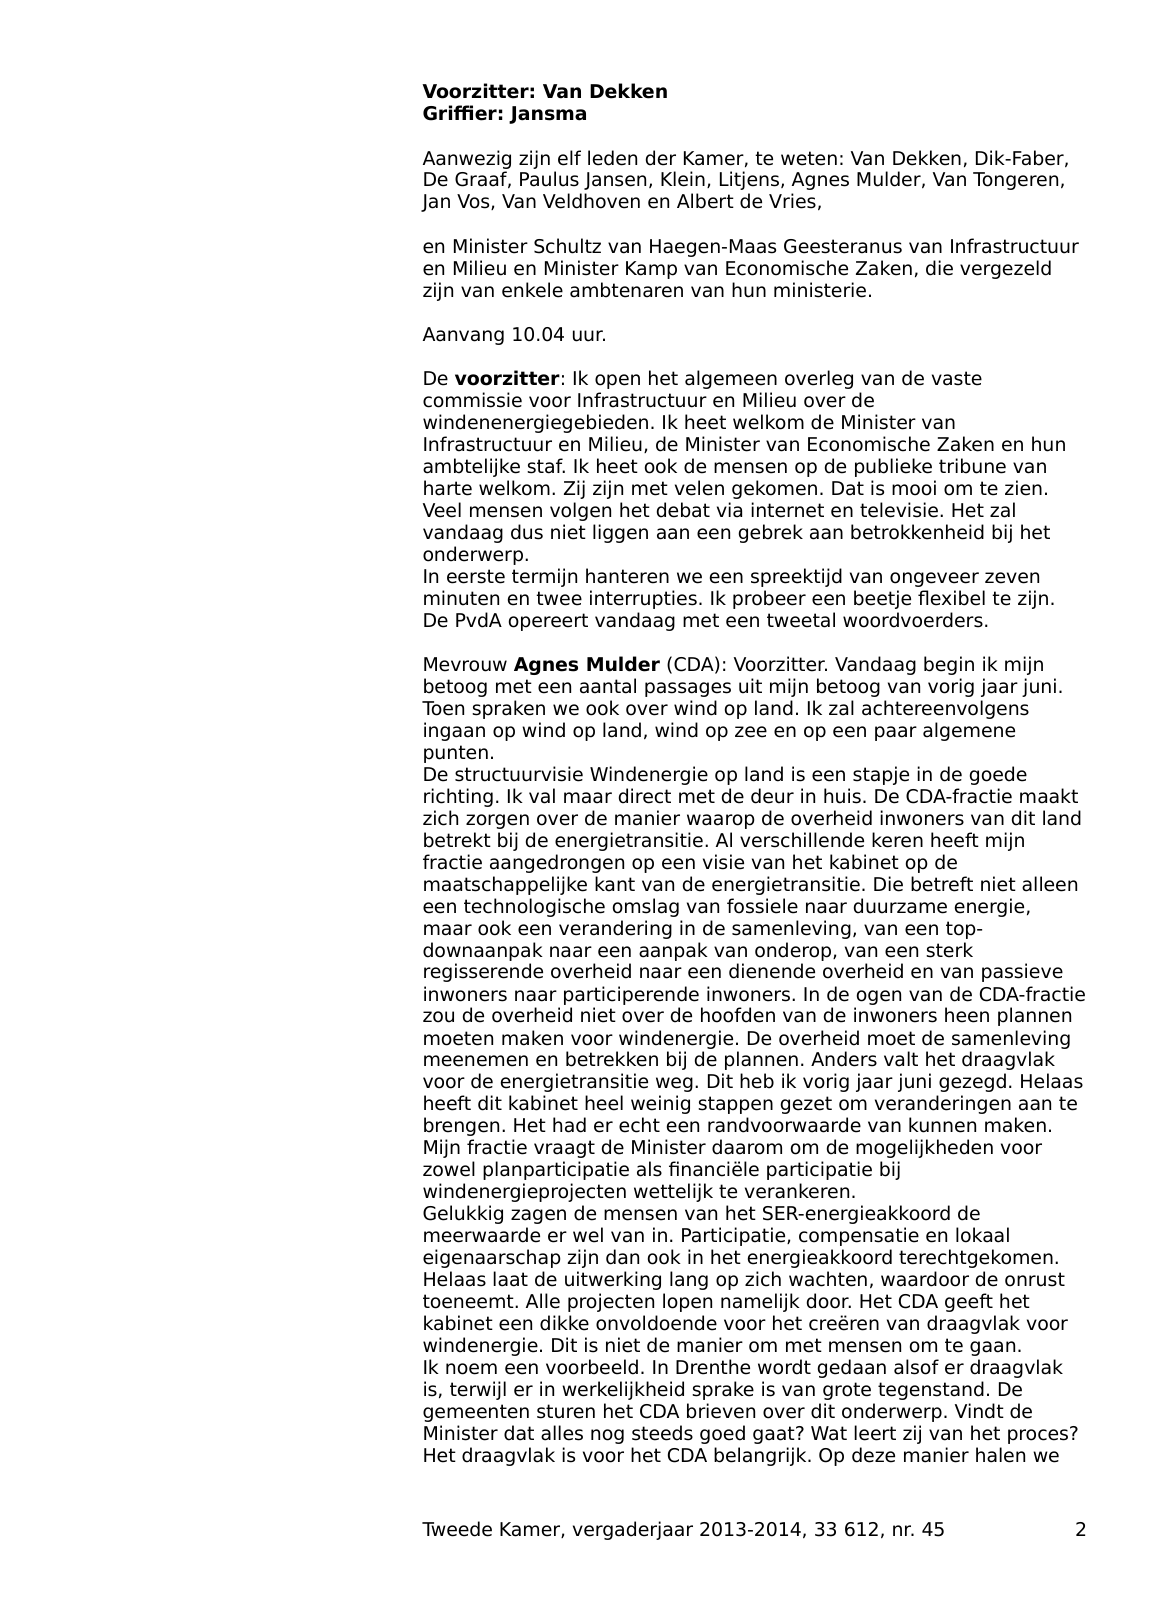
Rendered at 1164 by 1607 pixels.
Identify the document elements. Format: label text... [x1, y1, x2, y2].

text Gelukkig zagen de mensen van het SER-energieakkoord de meerwaarde er wel van in. Participatie, compensatie en lokaal eigenaarschap zijn dan ook in het energieakkoord terechtgekomen. Helaas laat de uitwerking lang op zich wachten, waardoor de onrust toeneemt. Alle projecten lopen namelijk door. Het CDA geeft het kabinet een dikke onvoldoende voor het creëren van draagvlak voor windenergie. Dit is niet de manier om met mensen om te gaan. [422, 1203, 1087, 1357]
text Ik noem een voorbeeld. In Drenthe wordt gedaan alsof er draagvlak is, terwijl er in werkelijkheid sprake is van grote tegenstand. De gemeenten sturen het CDA brieven over dit onderwerp. Vindt de Minister dat alles nog steeds goed gaat? Wat leert zij van het proces? Het draagvlak is voor het CDA belangrijk. Op deze manier halen we [422, 1357, 1087, 1467]
text In eerste termijn hanteren we een spreektijd van ongeveer zeven minuten en twee interrupties. Ik probeer een beetje flexibel te zijn. De PvdA opereert vandaag met een tweetal woordvoerders. [422, 566, 1087, 632]
text Voorzitter: Van Dekken [422, 81, 1087, 103]
text De structuurvisie Windenergie op land is een stapje in de goede richting. Ik val maar direct met de deur in huis. De CDA-fractie maakt zich zorgen over de manier waarop de overheid inwoners van dit land betrekt bij de energietransitie. Al verschillende keren heeft mijn fractie aangedrongen op een visie van het kabinet op de maatschappelijke kant van de energietransitie. Die betreft niet alleen een technologische omslag van fossiele naar duurzame energie, maar ook een verandering in de samenleving, van een top-downaanpak naar een aanpak van onderop, van een sterk regisserende overheid naar een dienende overheid en van passieve inwoners naar participerende inwoners. In de ogen van de CDA-fractie zou de overheid niet over de hoofden van de inwoners heen plannen moeten maken voor windenergie. De overheid moet de samenleving meenemen en betrekken bij de plannen. Anders valt het draagvlak voor de energietransitie weg. Dit heb ik vorig jaar juni gezegd. Helaas heeft dit kabinet heel weinig stappen gezet om veranderingen aan te brengen. Het had er echt een randvoorwaarde van kunnen maken. Mijn fractie vraagt de Minister daarom om de mogelijkheden voor zowel planparticipatie als financiële participatie bij windenergieprojecten wettelijk te verankeren. [422, 764, 1087, 1203]
text Griffier: Jansma [422, 103, 1087, 125]
text en Minister Schultz van Haegen-Maas Geesteranus van Infrastructuur en Milieu en Minister Kamp van Economische Zaken, die vergezeld zijn van enkele ambtenaren van hun ministerie. [422, 236, 1087, 301]
text Aanvang 10.04 uur. [422, 324, 1087, 346]
text Mevrouw Agnes Mulder (CDA): Voorzitter. Vandaag begin ik mijn betoog met een aantal passages uit mijn betoog van vorig jaar juni. Toen spraken we ook over wind op land. Ik zal achtereenvolgens ingaan op wind op land, wind op zee en op een paar algemene punten. [422, 654, 1087, 764]
text De voorzitter: Ik open het algemeen overleg van de vaste commissie voor Infrastructuur en Milieu over de windenenergiegebieden. Ik heet welkom de Minister van Infrastructuur en Milieu, de Minister van Economische Zaken en hun ambtelijke staf. Ik heet ook de mensen op de publieke tribune van harte welkom. Zij zijn met velen gekomen. Dat is mooi om te zien. Veel mensen volgen het debat via internet en televisie. Het zal vandaag dus niet liggen aan een gebrek aan betrokkenheid bij het onderwerp. [422, 368, 1087, 566]
text Aanwezig zijn elf leden der Kamer, te weten: Van Dekken, Dik-Faber, De Graaf, Paulus Jansen, Klein, Litjens, Agnes Mulder, Van Tongeren, Jan Vos, Van Veldhoven en Albert de Vries, [422, 147, 1087, 213]
